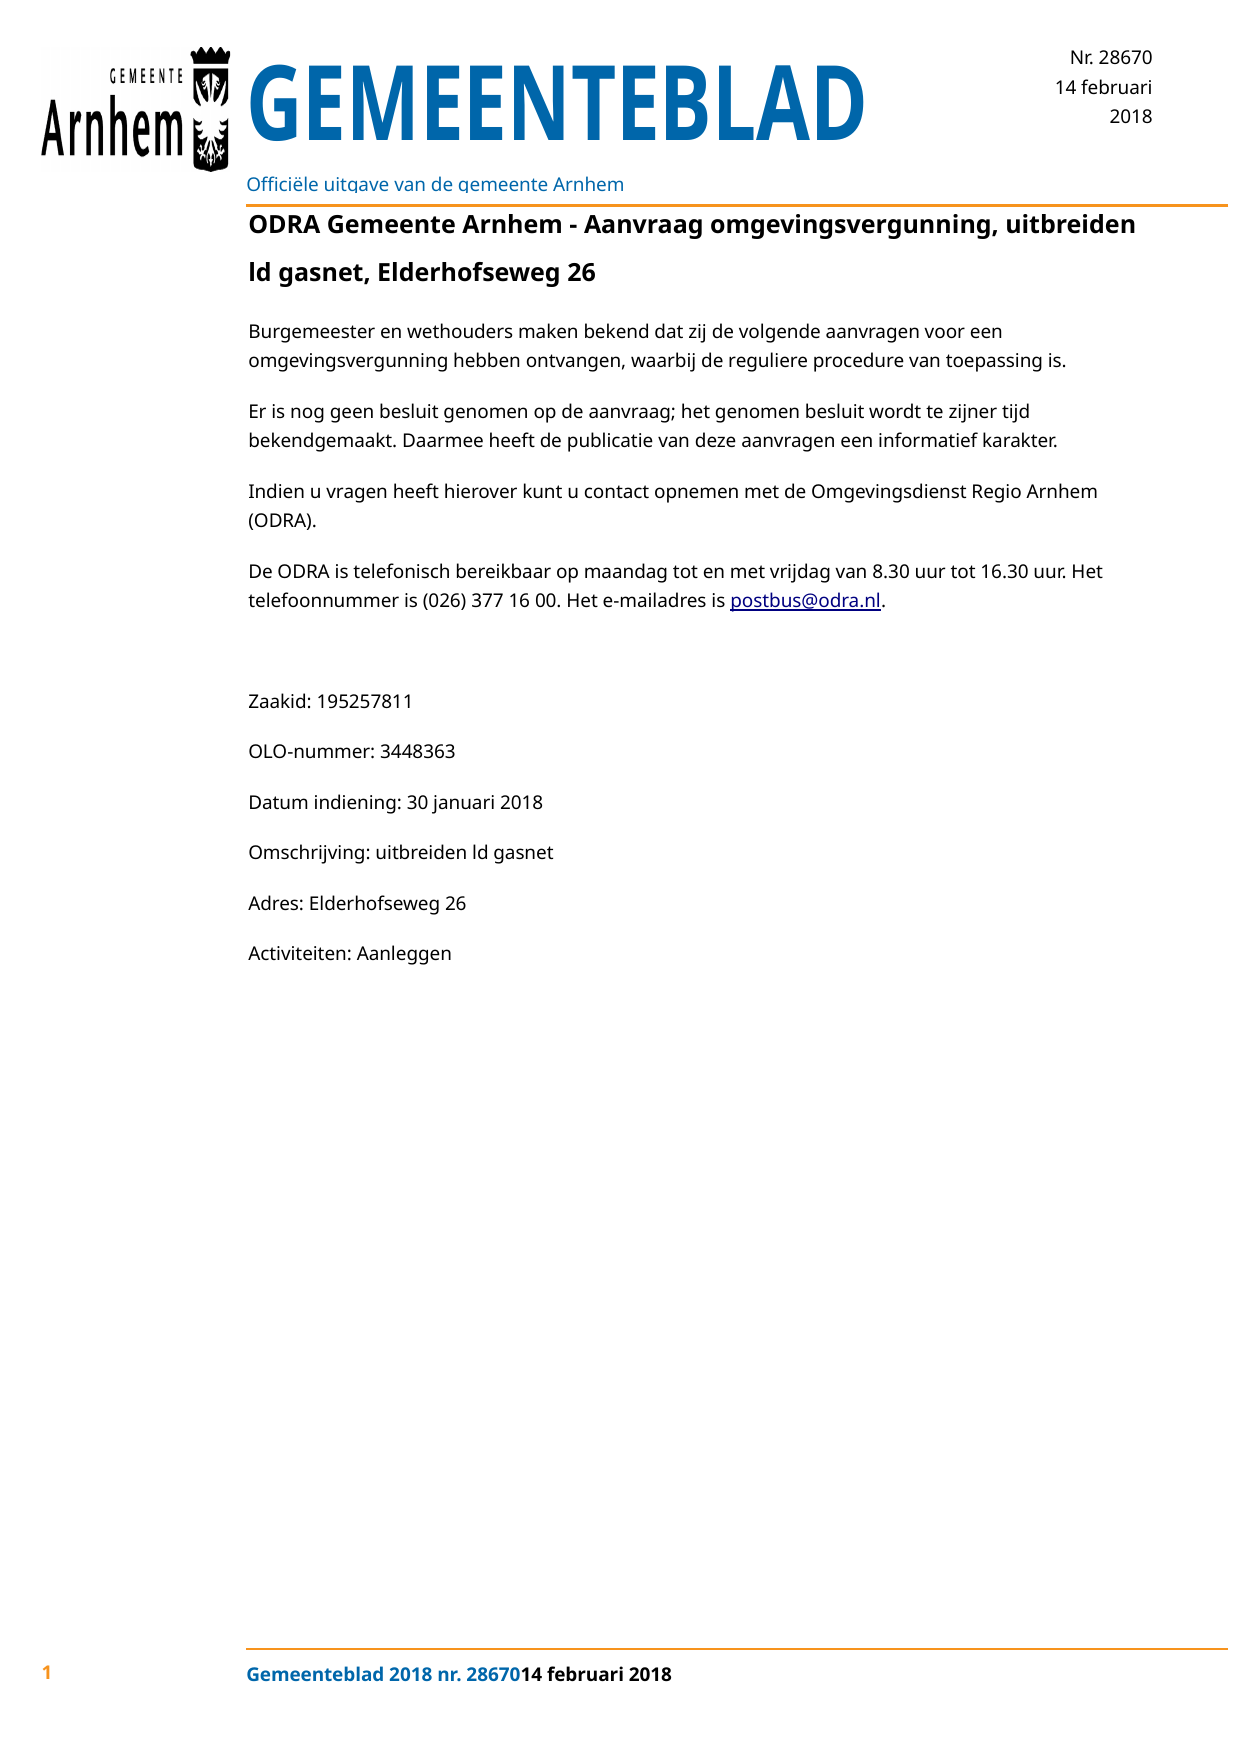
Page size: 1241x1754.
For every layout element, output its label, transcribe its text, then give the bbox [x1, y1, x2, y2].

text Omschrijving: uitbreiden ld gasnet [248, 839, 1152, 865]
text Zaakid: 195257811 [248, 688, 1152, 714]
text Adres: Elderhofseweg 26 [248, 890, 1152, 916]
text Datum indiening: 30 januari 2018 [248, 789, 1152, 815]
text OLO-nummer: 3448363 [248, 739, 1152, 764]
picture [41, 47, 231, 172]
text Er is nog geen besluit genomen op de aanvraag; het genomen besluit wordt te zijner tijd bekendgemaakt. Daarmee heeft de publicatie van deze aanvragen een informatief karakter. [248, 398, 1152, 453]
text Indien u vragen heeft hierover kunt u contact opnemen met de Omgevingsdienst Regio Arnhem (ODRA). [248, 478, 1152, 533]
text Activiteiten: Aanleggen [248, 940, 1152, 966]
text ODRA Gemeente Arnhem - Aanvraag omgevingsvergunning, uitbreiden ld gasnet, Elderhofseweg 26 [248, 207, 1152, 288]
text Burgemeester en wethouders maken bekend dat zij de volgende aanvragen voor een omgevingsvergunning hebben ontvangen, waarbij de reguliere procedure van toepassing is. [248, 318, 1152, 373]
text De ODRA is telefonisch bereikbaar op maandag tot en met vrijdag van 8.30 uur tot 16.30 uur. Het telefoonnummer is (026) 377 16 00. Het e-mailadres is postbus@odra.nl. [248, 558, 1152, 613]
